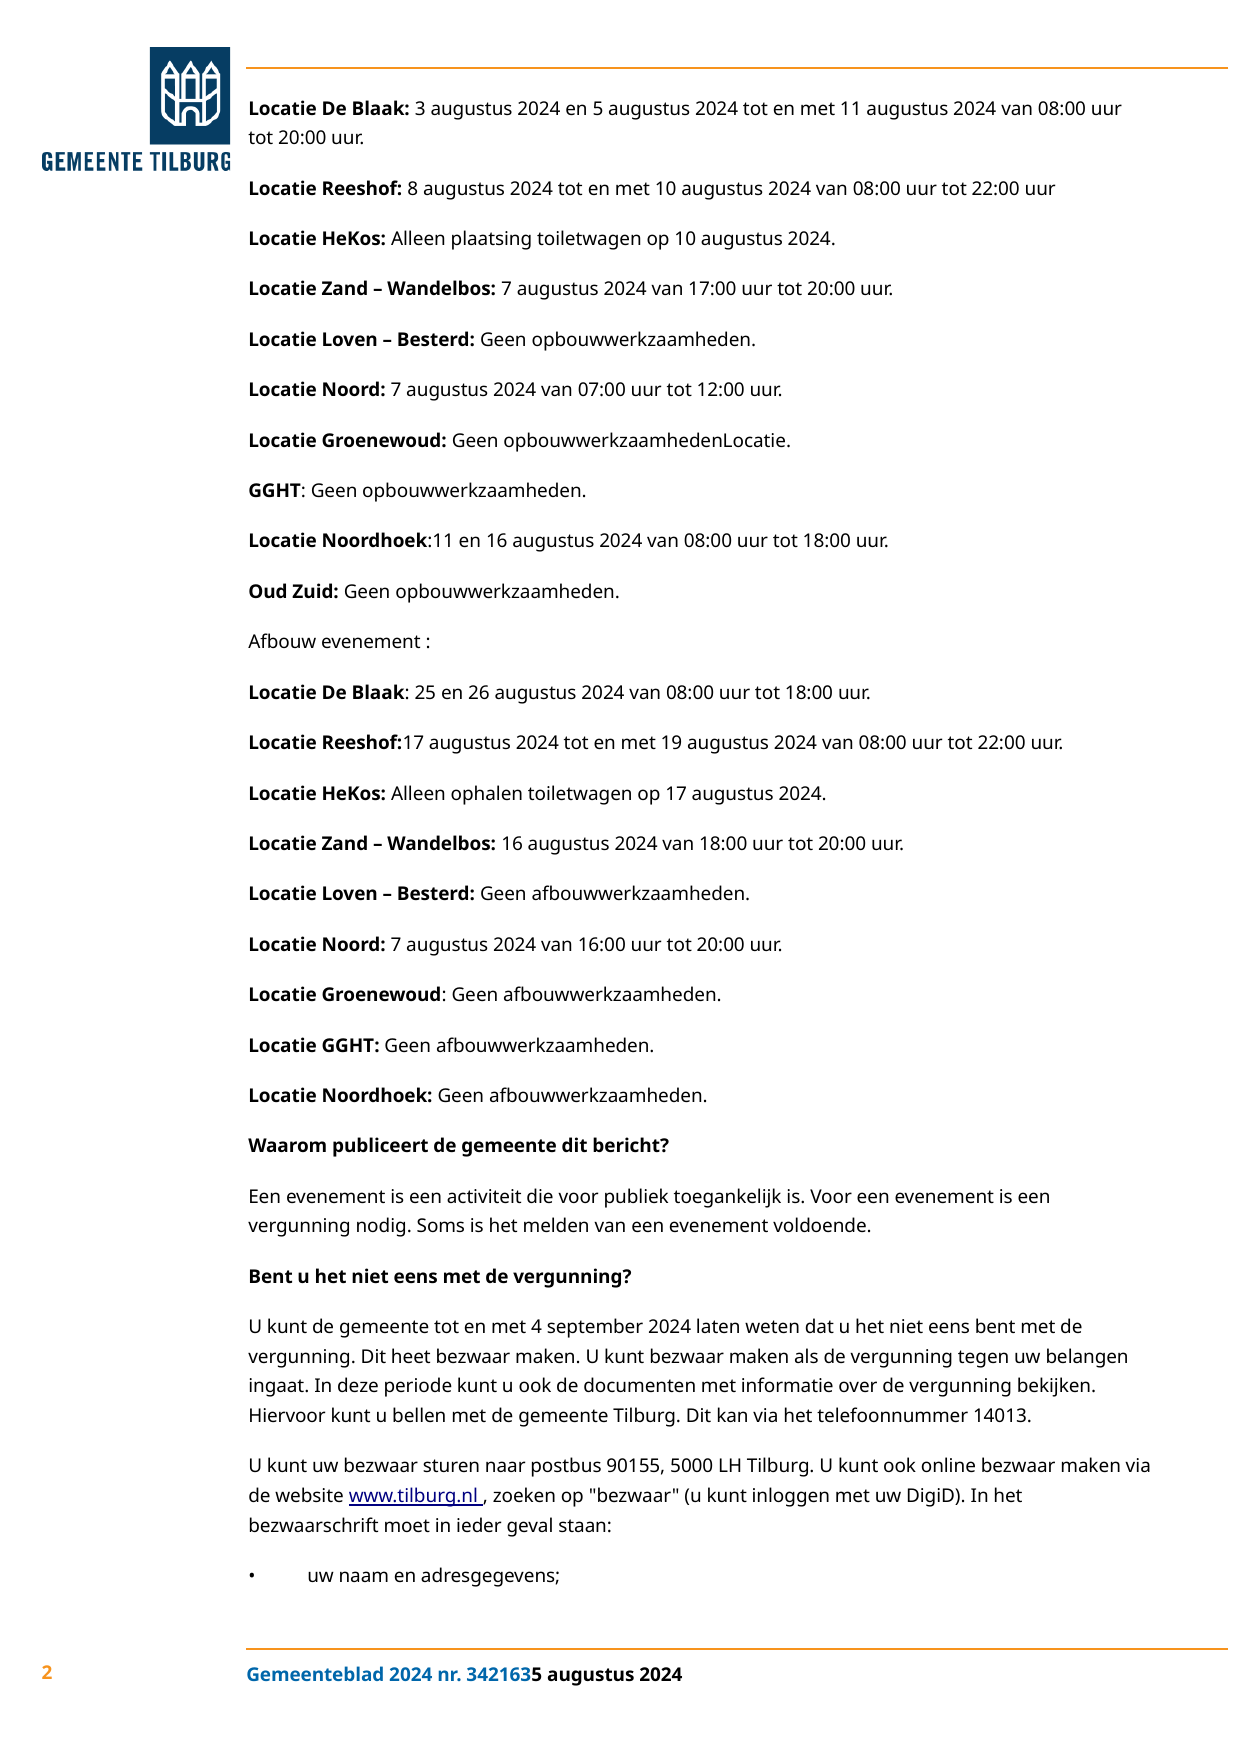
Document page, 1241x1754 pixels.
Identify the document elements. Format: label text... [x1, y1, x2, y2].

text Locatie Groenewoud: Geen afbouwwerkzaamheden. [248, 981, 1152, 1007]
text Waarom publiceert de gemeente dit bericht? [248, 1133, 1152, 1158]
text Locatie Noord: 7 augustus 2024 van 07:00 uur tot 12:00 uur. [248, 376, 1152, 402]
text Locatie GGHT: Geen afbouwwerkzaamheden. [248, 1032, 1152, 1058]
text Afbouw evenement : [248, 628, 1152, 654]
text Bent u het niet eens met de vergunning? [248, 1263, 1152, 1289]
text Locatie De Blaak: 25 en 26 augustus 2024 van 08:00 uur tot 18:00 uur. [248, 679, 1152, 705]
text GGHT: Geen opbouwwerkzaamheden. [248, 477, 1152, 503]
text Locatie Noordhoek:11 en 16 augustus 2024 van 08:00 uur tot 18:00 uur. [248, 528, 1152, 553]
text Locatie Zand – Wandelbos: 7 augustus 2024 van 17:00 uur tot 20:00 uur. [248, 276, 1152, 301]
text Locatie Reeshof: 8 augustus 2024 tot en met 10 augustus 2024 van 08:00 uur tot 22:00 uur [248, 175, 1152, 201]
text U kunt uw bezwaar sturen naar postbus 90155, 5000 LH Tilburg. U kunt ook online bezwaar maken via de website www.tilburg.nl , zoeken op "bezwaar" (u kunt inloggen met uw DigiD). In het bezwaarschrift moet in ieder geval staan: [248, 1453, 1152, 1538]
picture [41, 47, 231, 172]
text Een evenement is een activiteit die voor publiek toegankelijk is. Voor een evenement is een vergunning nodig. Soms is het melden van een evenement voldoende. [248, 1183, 1152, 1238]
text Locatie Zand – Wandelbos: 16 augustus 2024 van 18:00 uur tot 20:00 uur. [248, 830, 1152, 856]
list uw naam en adresgegevens; [248, 1562, 1152, 1588]
text Locatie Loven – Besterd: Geen afbouwwerkzaamheden. [248, 881, 1152, 906]
text Locatie Groenewoud: Geen opbouwwerkzaamhedenLocatie. [248, 427, 1152, 453]
text Locatie Reeshof:17 augustus 2024 tot en met 19 augustus 2024 van 08:00 uur tot 22:00 uur. [248, 729, 1152, 755]
text Locatie Noord: 7 augustus 2024 van 16:00 uur tot 20:00 uur. [248, 931, 1152, 957]
text Locatie Loven – Besterd: Geen opbouwwerkzaamheden. [248, 326, 1152, 352]
text Locatie De Blaak: 3 augustus 2024 en 5 augustus 2024 tot en met 11 augustus 2024 van 08:00 uur tot 20:00 uur. [248, 95, 1152, 150]
text Locatie HeKos: Alleen plaatsing toiletwagen op 10 augustus 2024. [248, 225, 1152, 251]
text Locatie HeKos: Alleen ophalen toiletwagen op 17 augustus 2024. [248, 780, 1152, 806]
text Locatie Noordhoek: Geen afbouwwerkzaamheden. [248, 1082, 1152, 1108]
text Oud Zuid: Geen opbouwwerkzaamheden. [248, 578, 1152, 604]
text U kunt de gemeente tot en met 4 september 2024 laten weten dat u het niet eens bent met de vergunning. Dit heet bezwaar maken. U kunt bezwaar maken als de vergunning tegen uw belangen ingaat. In deze periode kunt u ook de documenten met informatie over de vergunning bekijken. Hiervoor kunt u bellen met de gemeente Tilburg. Dit kan via het telefoonnummer 14013. [248, 1313, 1152, 1428]
